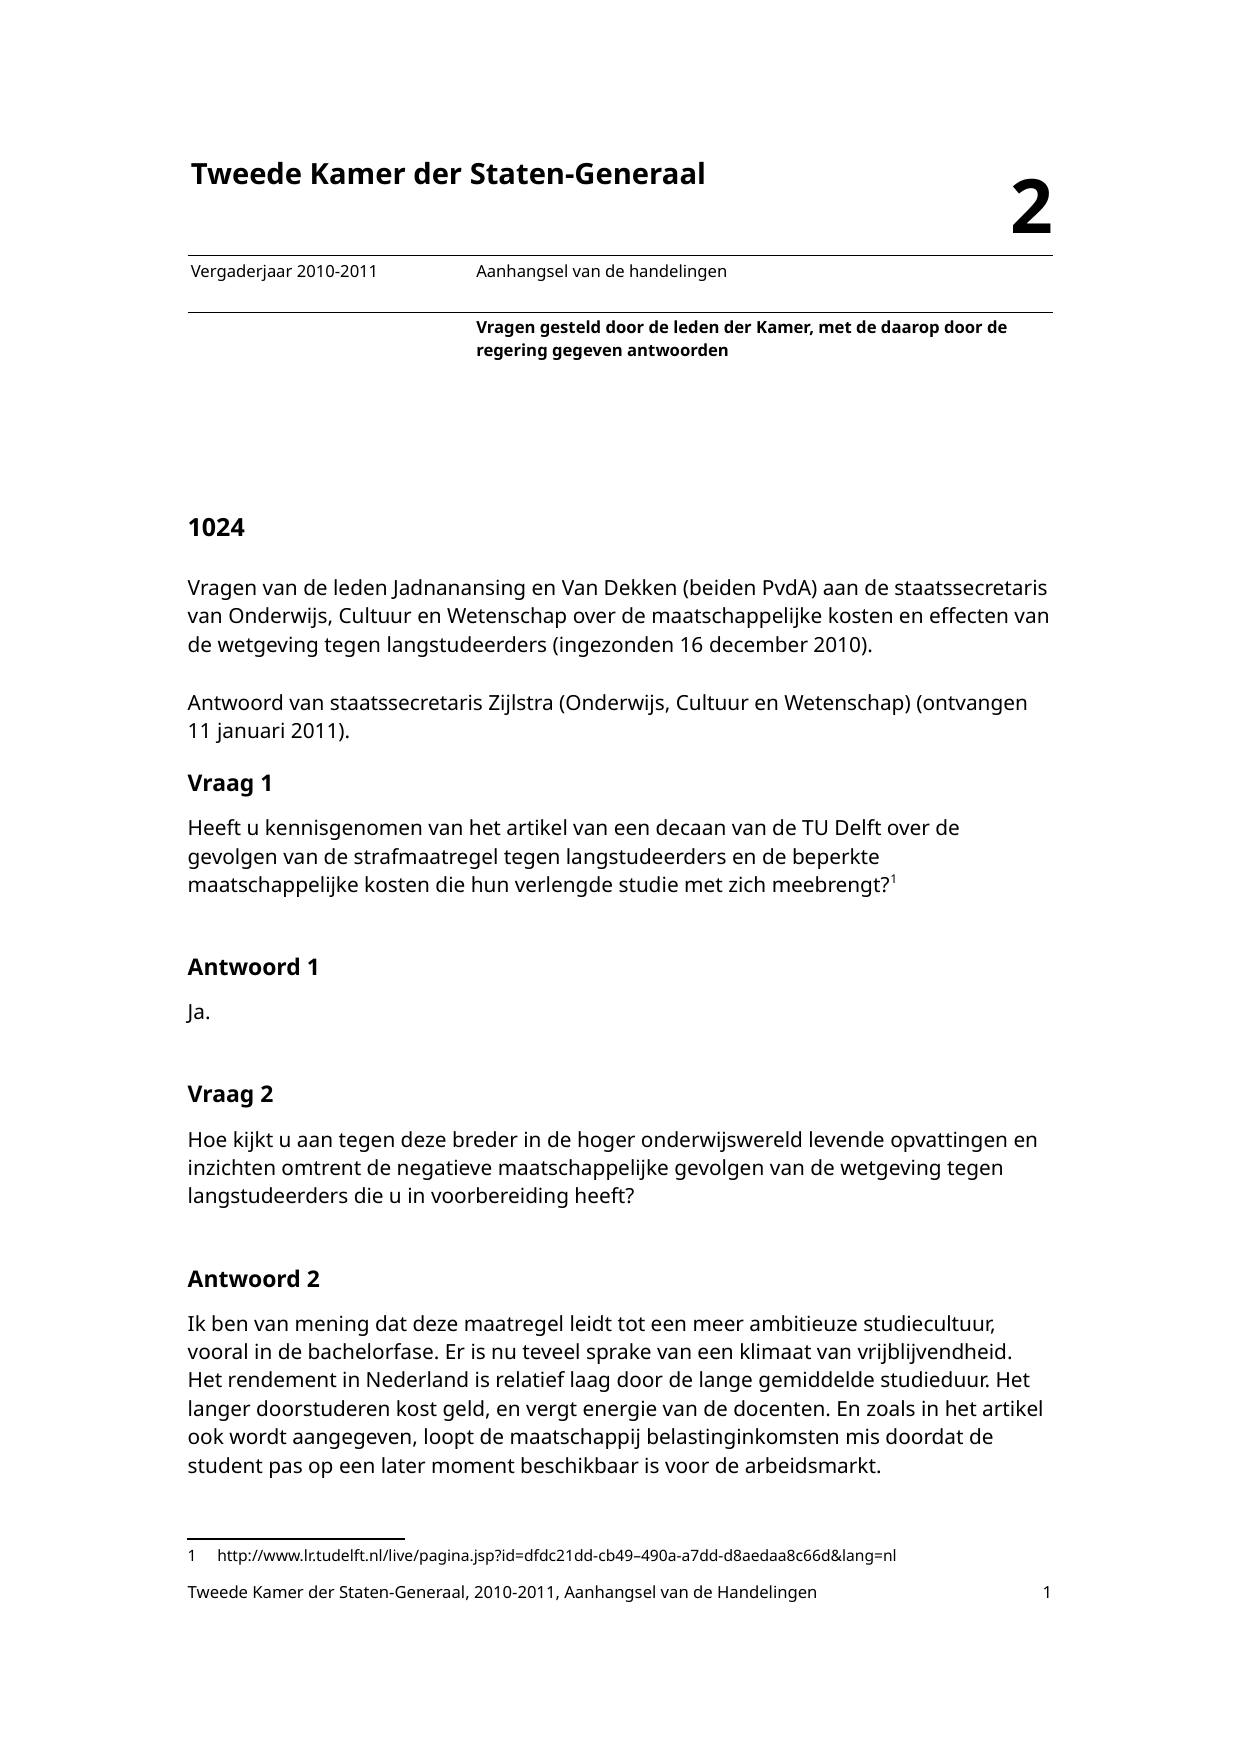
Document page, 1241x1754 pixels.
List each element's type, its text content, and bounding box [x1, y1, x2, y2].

table_cell Aanhangsel van de handelingen [473, 256, 1053, 312]
subtitle Vraag 1 [187, 767, 1053, 798]
text Heeft u kennisgenomen van het artikel van een decaan van de TU Delft over de gevolgen van de strafmaatregel tegen langstudeerders en de beperkte maatschappelijke kosten die hun verlengde studie met zich meebrengt? [187, 813, 1053, 899]
subtitle Antwoord 2 [187, 1262, 1053, 1294]
text Vragen van de leden Jadnanansing en Van Dekken (beiden PvdA) aan de staatssecretaris van Onderwijs, Cultuur en Wetenschap over de maatschappelijke kosten en effecten van de wetgeving tegen langstudeerders (ingezonden 16 december 2010). [187, 573, 1053, 658]
subtitle Vraag 2 [187, 1078, 1053, 1110]
table_header 2 [880, 150, 1053, 255]
text Antwoord van staatssecretaris Zijlstra (Onderwijs, Cultuur en Wetenschap) (ontvangen 11 januari 2011). [187, 688, 1053, 745]
table_cell [188, 313, 473, 361]
text Ja. [187, 997, 1053, 1026]
text http://www.lr.tudelft.nl/live/pagina.jsp?id=dfdc21dd-cb49–490a-a7dd-d8aedaa8c66d&lang=nl [187, 1509, 1053, 1566]
subtitle Antwoord 1 [187, 951, 1053, 982]
table_cell Vragen gesteld door de leden der Kamer, met de daarop door de regering gegeven antwoorden [473, 313, 1053, 361]
text 1024 [187, 509, 1053, 543]
text Hoe kijkt u aan tegen deze breder in de hoger onderwijswereld levende opvattingen en inzichten omtrent de negatieve maatschappelijke gevolgen van de wetgeving tegen langstudeerders die u in voorbereiding heeft? [187, 1125, 1053, 1210]
text Ik ben van mening dat deze maatregel leidt tot een meer ambitieuze studiecultuur, vooral in de bachelorfase. Er is nu teveel sprake van een klimaat van vrijblijvendheid. Het rendement in Nederland is relatief laag door de lange gemiddelde studieduur. Het langer doorstuderen kost geld, en vergt energie van de docenten. En zoals in het artikel ook wordt aangegeven, loopt de maatschappij belastinginkomsten mis doordat de student pas op een later moment beschikbaar is voor de arbeidsmarkt. [187, 1309, 1053, 1479]
table_header Tweede Kamer der Staten-Generaal [188, 150, 879, 255]
table_cell Vergaderjaar 2010-2011 [188, 256, 473, 312]
